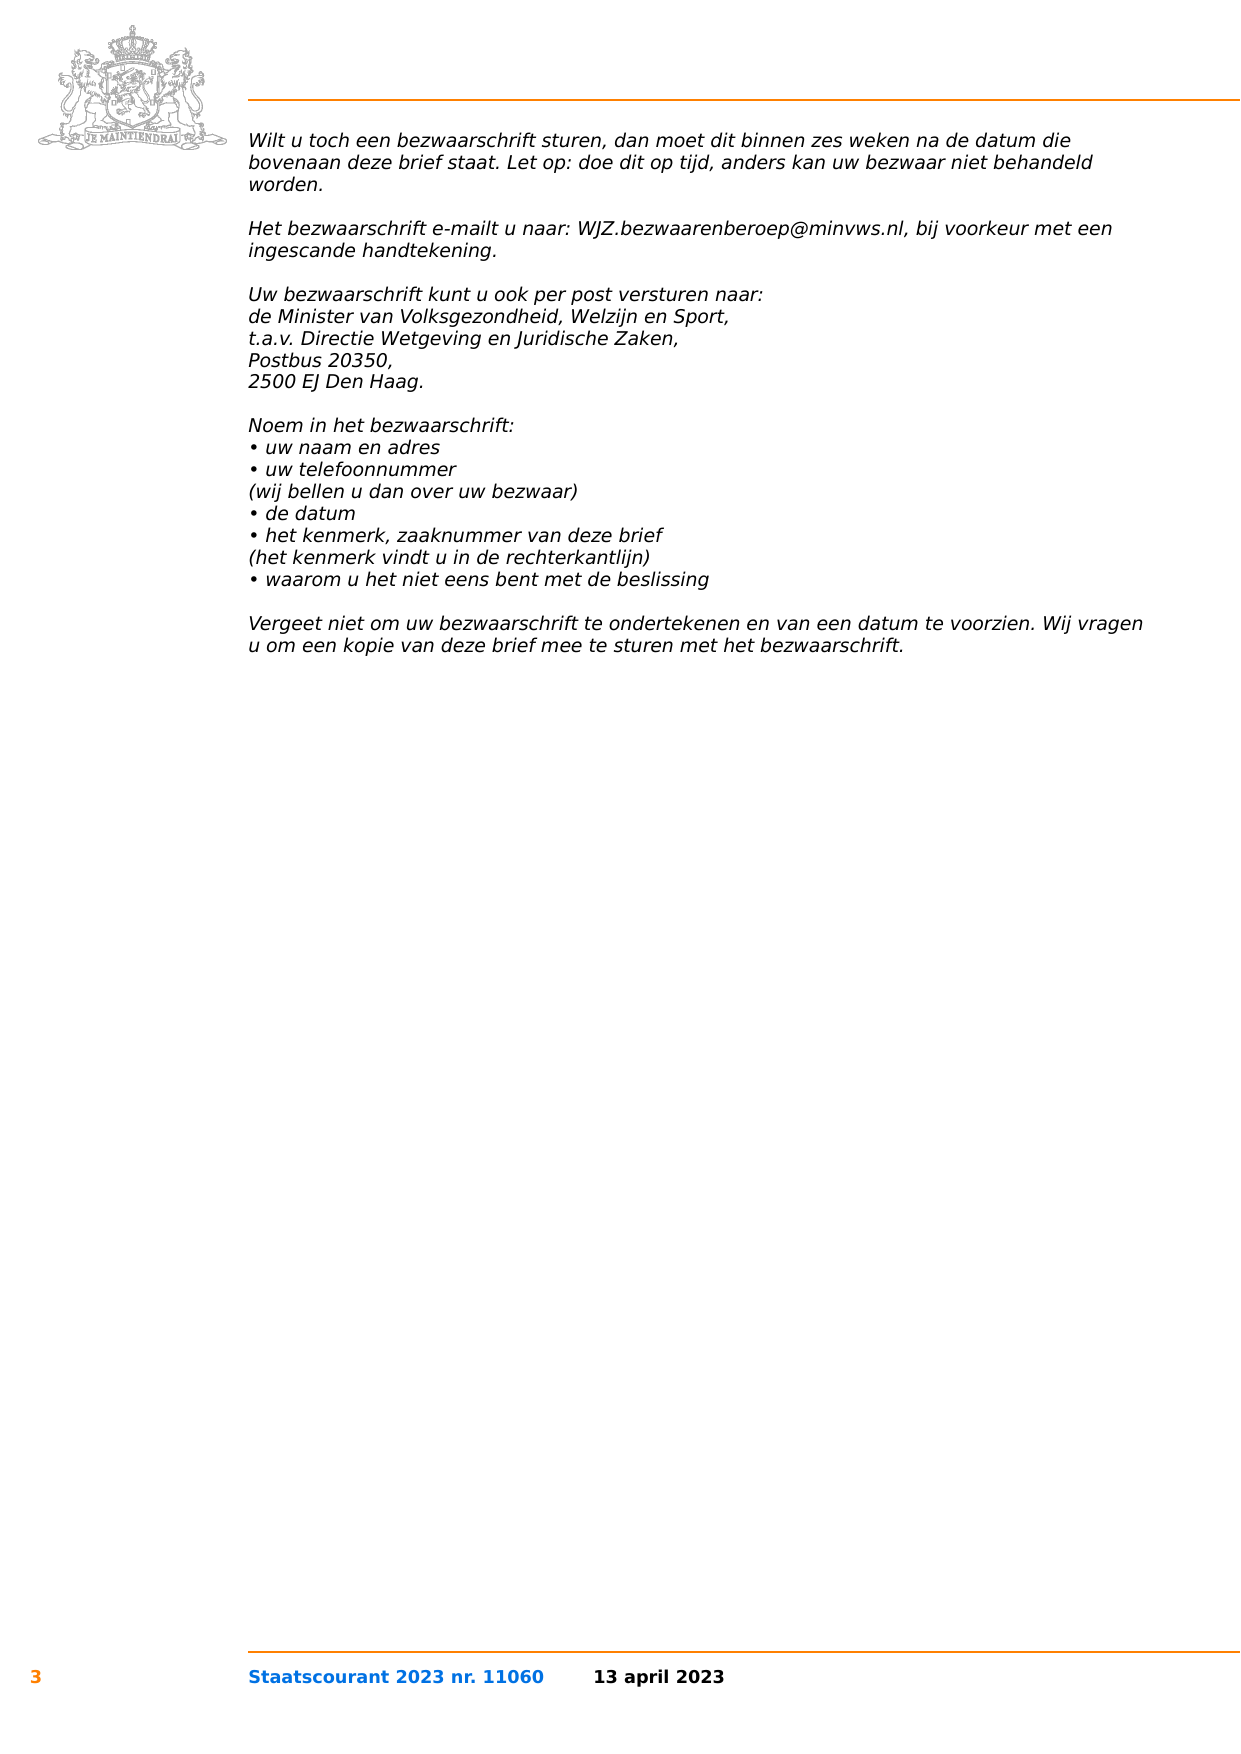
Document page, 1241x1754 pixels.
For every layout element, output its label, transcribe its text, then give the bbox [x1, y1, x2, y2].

text Uw bezwaarschrift kunt u ook per post versturen naar: [248, 283, 1163, 306]
text Vergeet niet om uw bezwaarschrift te ondertekenen en van een datum te voorzien. Wij vragen u om een kopie van deze brief mee te sturen met het bezwaarschrift. [248, 613, 1163, 657]
text (wij bellen u dan over uw bezwaar) [248, 481, 1163, 503]
text • het kenmerk, zaaknummer van deze brief [248, 525, 1163, 547]
text t.a.v. Directie Wetgeving en Juridische Zaken, [248, 327, 1163, 349]
text • waarom u het niet eens bent met de beslissing [248, 569, 1163, 591]
text 2500 EJ Den Haag. [248, 371, 1163, 393]
text • uw naam en adres [248, 437, 1163, 459]
text • de datum [248, 503, 1163, 525]
text • uw telefoonnummer [248, 459, 1163, 481]
text (het kenmerk vindt u in de rechterkantlijn) [248, 547, 1163, 569]
text Noem in het bezwaarschrift: [248, 415, 1163, 437]
text Postbus 20350, [248, 349, 1163, 371]
picture [38, 25, 227, 150]
text Het bezwaarschrift e-mailt u naar: WJZ.bezwaarenberoep@minvws.nl, bij voorkeur met een ingescande handtekening. [248, 218, 1163, 262]
text de Minister van Volksgezondheid, Welzijn en Sport, [248, 306, 1163, 327]
text Wilt u toch een bezwaarschrift sturen, dan moet dit binnen zes weken na de datum die bovenaan deze brief staat. Let op: doe dit op tijd, anders kan uw bezwaar niet behandeld worden. [248, 130, 1163, 196]
